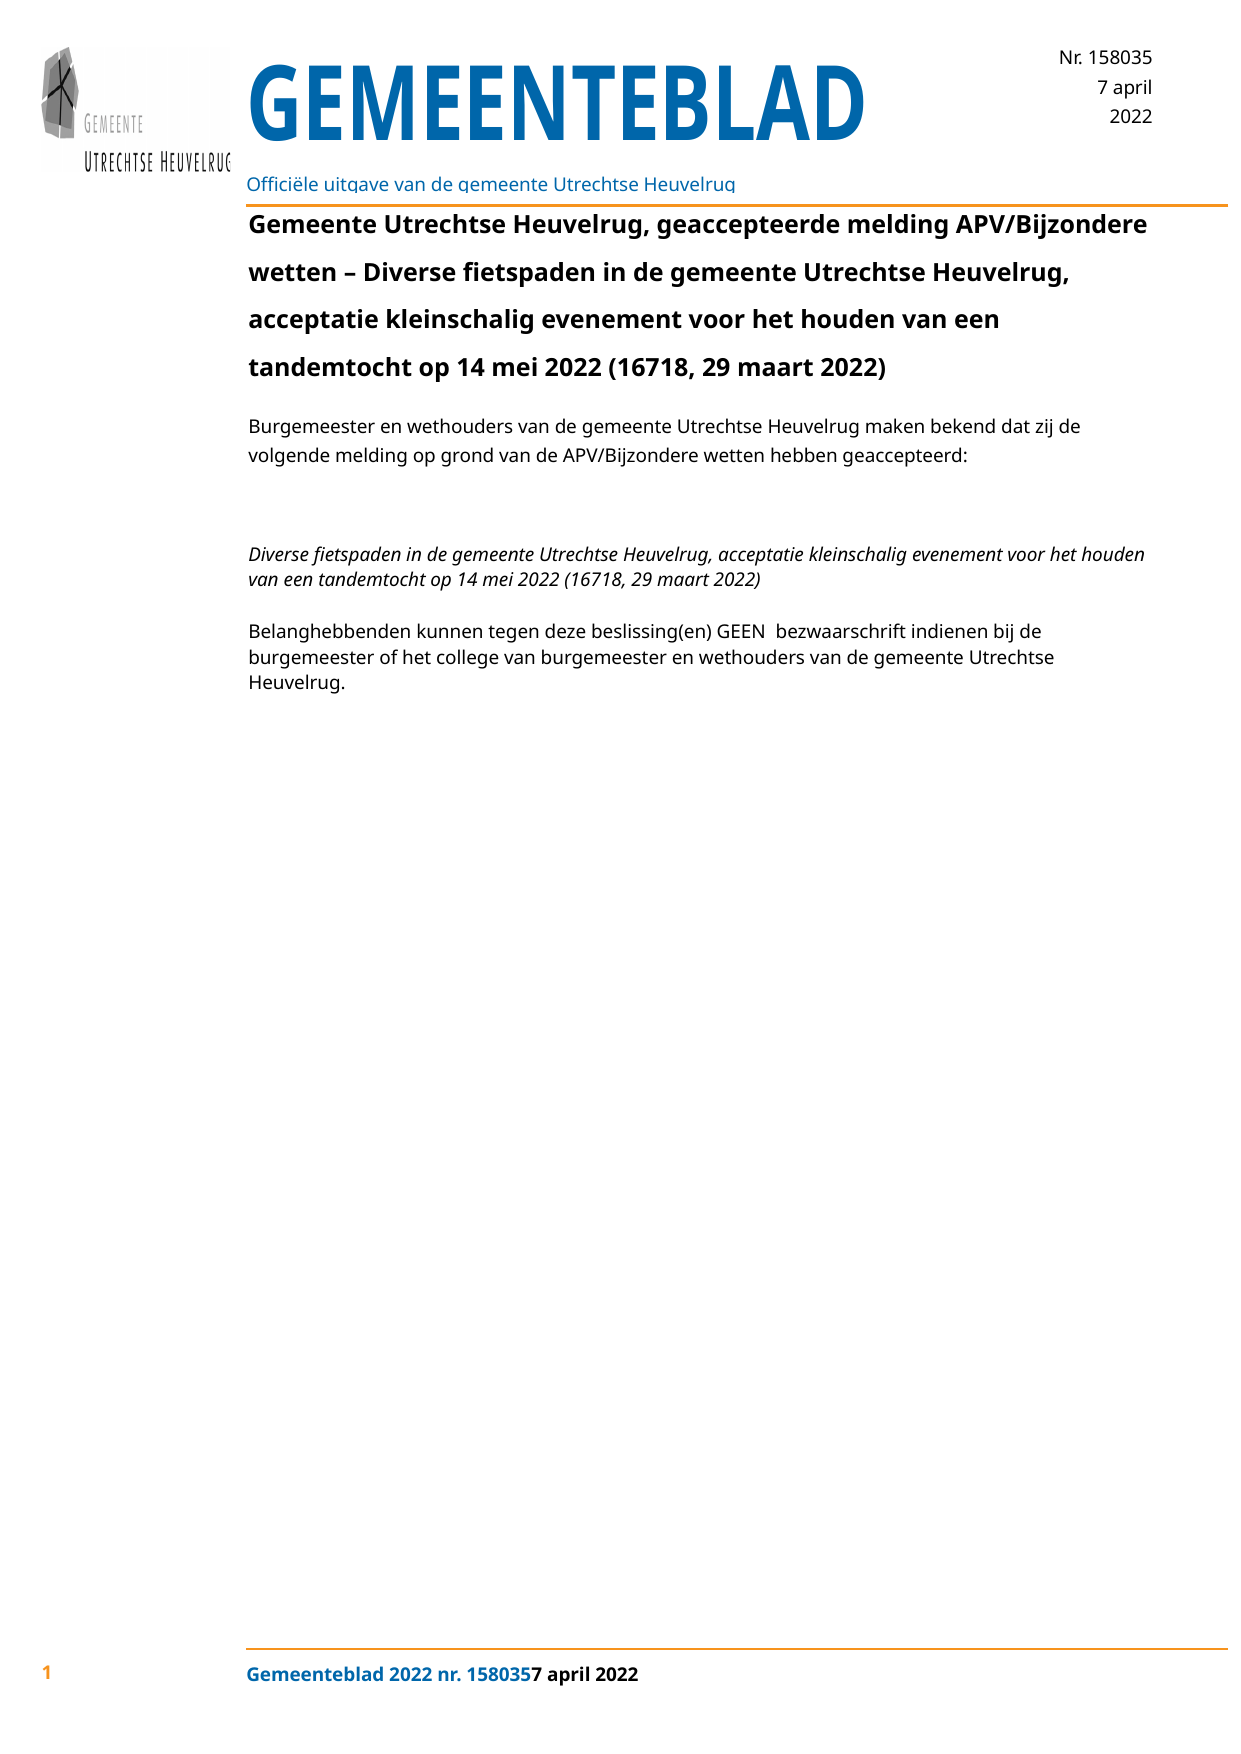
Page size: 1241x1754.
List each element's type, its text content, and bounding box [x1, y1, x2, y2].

text Belanghebbenden kunnen tegen deze beslissing(en) GEEN bezwaarschrift indienen bij de burgemeester of het college van burgemeester en wethouders van de gemeente Utrechtse Heuvelrug. [248, 618, 1152, 695]
text Burgemeester en wethouders van de gemeente Utrechtse Heuvelrug maken bekend dat zij de volgende melding op grond van de APV/Bijzondere wetten hebben geaccepteerd: [248, 413, 1152, 468]
text Gemeente Utrechtse Heuvelrug, geaccepteerde melding APV/Bijzondere wetten – Diverse fietspaden in de gemeente Utrechtse Heuvelrug, acceptatie kleinschalig evenement voor het houden van een tandemtocht op 14 mei 2022 (16718, 29 maart 2022) [248, 207, 1152, 384]
picture [41, 47, 231, 172]
text Diverse fietspaden in de gemeente Utrechtse Heuvelrug, acceptatie kleinschalig evenement voor het houden van een tandemtocht op 14 mei 2022 (16718, 29 maart 2022) [248, 541, 1152, 592]
